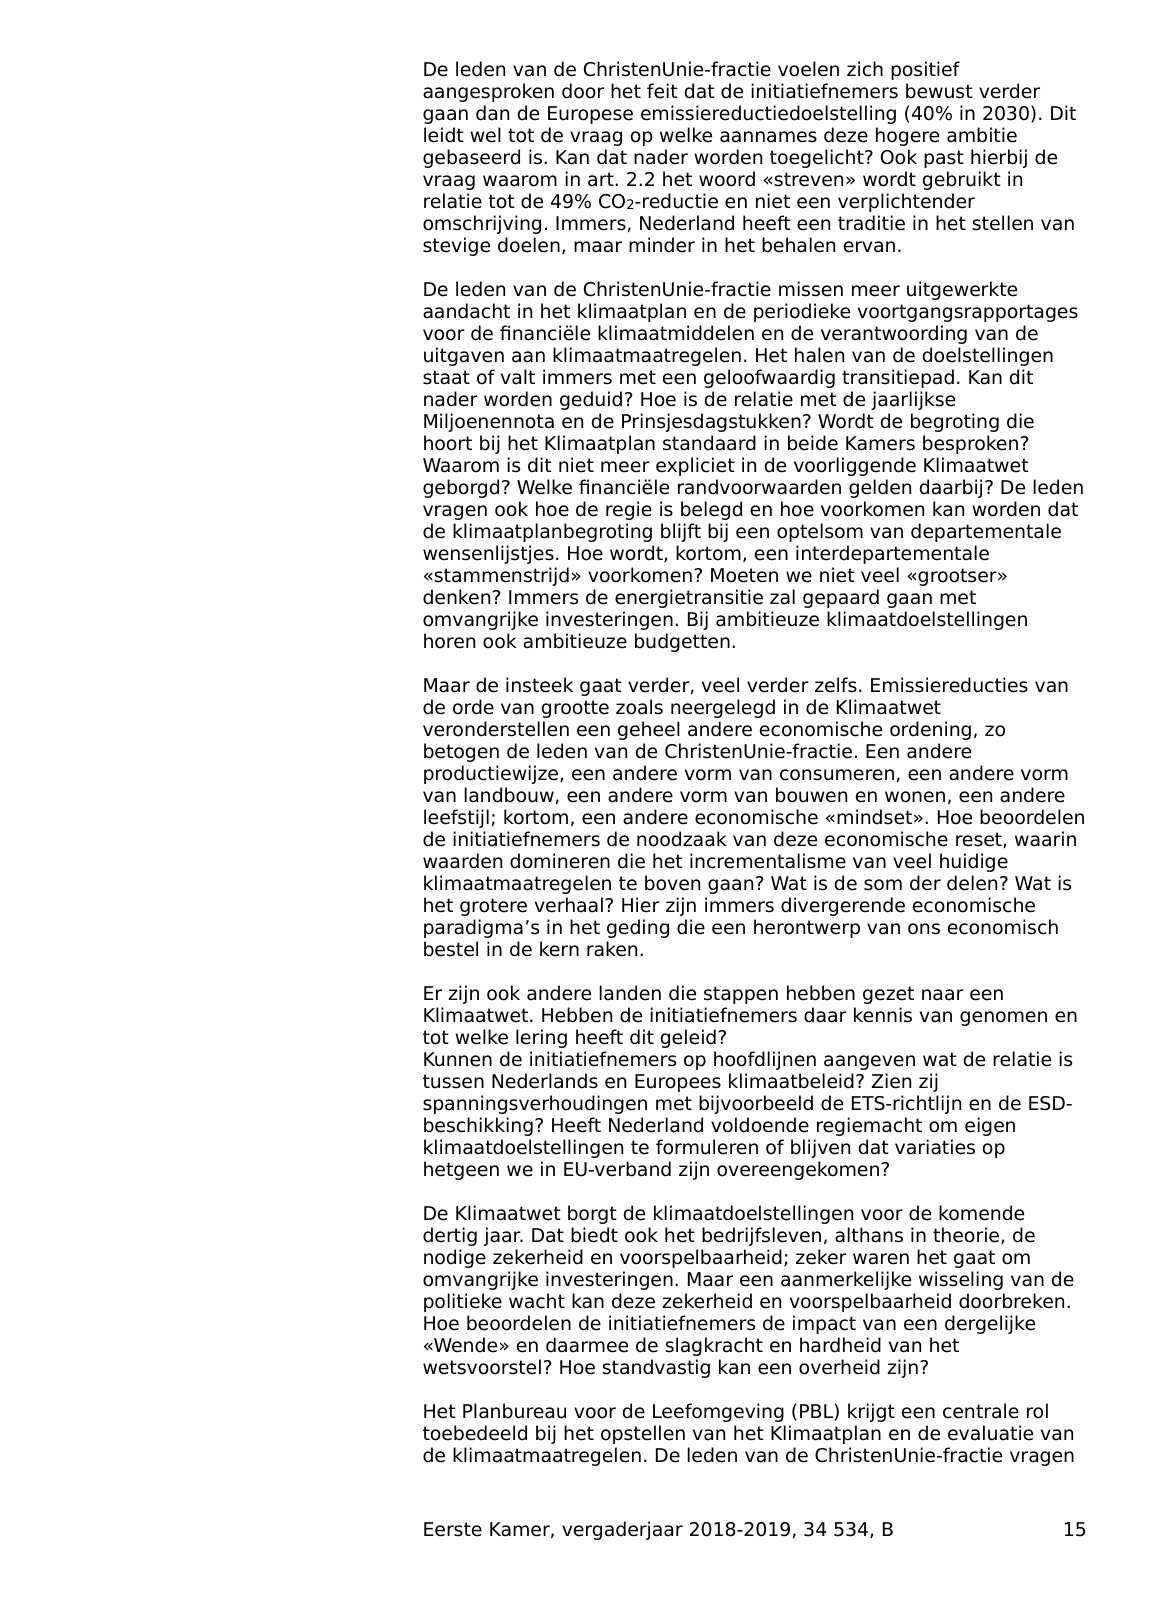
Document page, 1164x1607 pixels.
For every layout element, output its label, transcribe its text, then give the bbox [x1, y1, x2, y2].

text De leden van de ChristenUnie-fractie voelen zich positief aangesproken door het feit dat de initiatiefnemers bewust verder gaan dan de Europese emissiereductiedoelstelling (40% in 2030). Dit leidt wel tot de vraag op welke aannames deze hogere ambitie gebaseerd is. Kan dat nader worden toegelicht? Ook past hierbij de vraag waarom in art. 2.2 het woord «streven» wordt gebruikt in relatie tot de 49% CO2-reductie en niet een verplichtender omschrijving. Immers, Nederland heeft een traditie in het stellen van stevige doelen, maar minder in het behalen ervan. [422, 59, 1087, 257]
text Maar de insteek gaat verder, veel verder zelfs. Emissiereducties van de orde van grootte zoals neergelegd in de Klimaatwet veronderstellen een geheel andere economische ordening, zo betogen de leden van de ChristenUnie-fractie. Een andere productiewijze, een andere vorm van consumeren, een andere vorm van landbouw, een andere vorm van bouwen en wonen, een andere leefstijl; kortom, een andere economische «mindset». Hoe beoordelen de initiatiefnemers de noodzaak van deze economische reset, waarin waarden domineren die het incrementalisme van veel huidige klimaatmaatregelen te boven gaan? Wat is de som der delen? Wat is het grotere verhaal? Hier zijn immers divergerende economische paradigma’s in het geding die een herontwerp van ons economisch bestel in de kern raken. [422, 675, 1087, 961]
text Kunnen de initiatiefnemers op hoofdlijnen aangeven wat de relatie is tussen Nederlands en Europees klimaatbeleid? Zien zij spanningsverhoudingen met bijvoorbeeld de ETS-richtlijn en de ESD-beschikking? Heeft Nederland voldoende regiemacht om eigen klimaatdoelstellingen te formuleren of blijven dat variaties op hetgeen we in EU-verband zijn overeengekomen? [422, 1049, 1087, 1181]
text Het Planbureau voor de Leefomgeving (PBL) krijgt een centrale rol toebedeeld bij het opstellen van het Klimaatplan en de evaluatie van de klimaatmaatregelen. De leden van de ChristenUnie-fractie vragen [422, 1401, 1087, 1467]
text Er zijn ook andere landen die stappen hebben gezet naar een Klimaatwet. Hebben de initiatiefnemers daar kennis van genomen en tot welke lering heeft dit geleid? [422, 983, 1087, 1049]
text De Klimaatwet borgt de klimaatdoelstellingen voor de komende dertig jaar. Dat biedt ook het bedrijfsleven, althans in theorie, de nodige zekerheid en voorspelbaarheid; zeker waren het gaat om omvangrijke investeringen. Maar een aanmerkelijke wisseling van de politieke wacht kan deze zekerheid en voorspelbaarheid doorbreken. Hoe beoordelen de initiatiefnemers de impact van een dergelijke «Wende» en daarmee de slagkracht en hardheid van het wetsvoorstel? Hoe standvastig kan een overheid zijn? [422, 1203, 1087, 1379]
text De leden van de ChristenUnie-fractie missen meer uitgewerkte aandacht in het klimaatplan en de periodieke voortgangsrapportages voor de financiële klimaatmiddelen en de verantwoording van de uitgaven aan klimaatmaatregelen. Het halen van de doelstellingen staat of valt immers met een geloofwaardig transitiepad. Kan dit nader worden geduid? Hoe is de relatie met de jaarlijkse Miljoenennota en de Prinsjesdagstukken? Wordt de begroting die hoort bij het Klimaatplan standaard in beide Kamers besproken? Waarom is dit niet meer expliciet in de voorliggende Klimaatwet geborgd? Welke financiële randvoorwaarden gelden daarbij? De leden vragen ook hoe de regie is belegd en hoe voorkomen kan worden dat de klimaatplanbegroting blijft bij een optelsom van departementale wensenlijstjes. Hoe wordt, kortom, een interdepartementale «stammenstrijd» voorkomen? Moeten we niet veel «grootser» denken? Immers de energietransitie zal gepaard gaan met omvangrijke investeringen. Bij ambitieuze klimaatdoelstellingen horen ook ambitieuze budgetten. [422, 279, 1087, 653]
